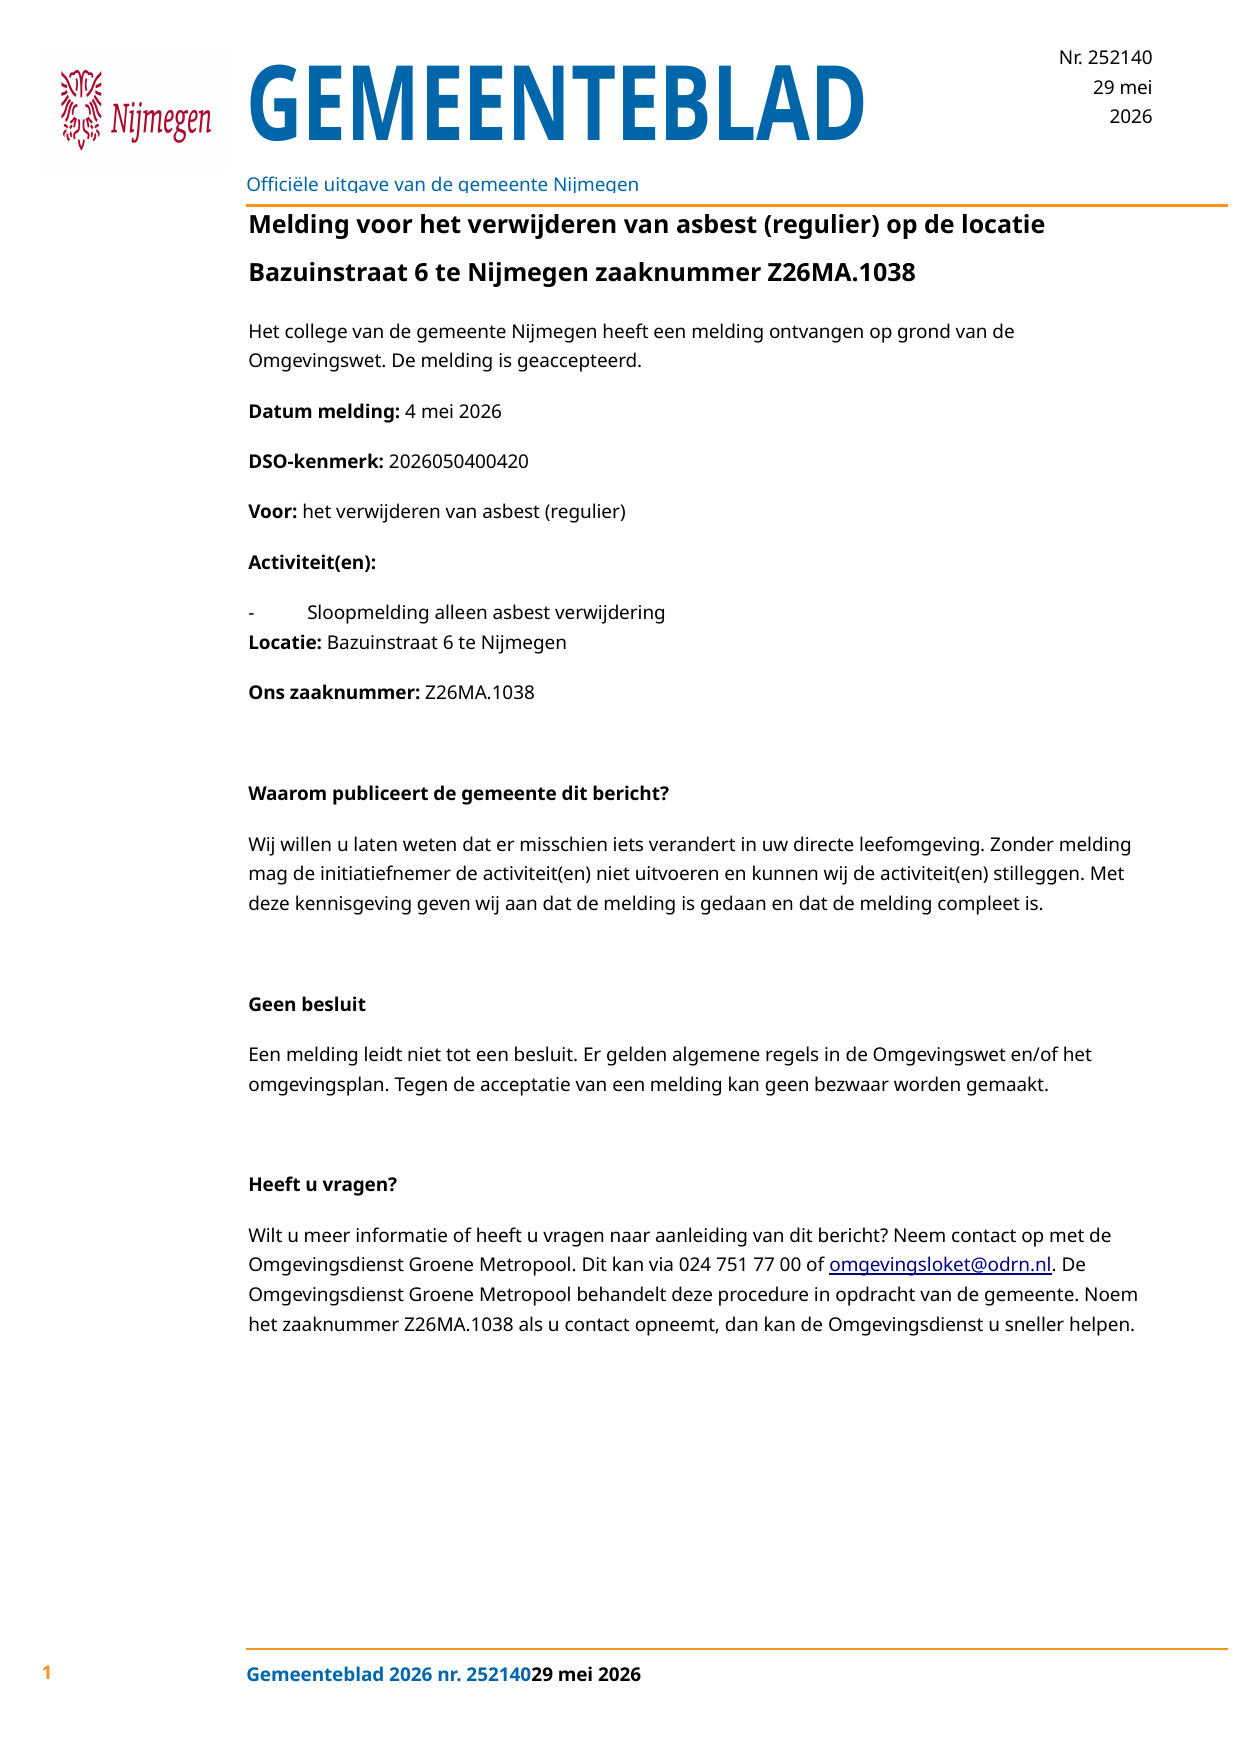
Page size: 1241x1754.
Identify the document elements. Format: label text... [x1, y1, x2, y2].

text Locatie: Bazuinstraat 6 te Nijmegen [248, 629, 1152, 655]
text Waarom publiceert de gemeente dit bericht? [248, 780, 1152, 806]
text DSO-kenmerk: 2026050400420 [248, 448, 1152, 474]
text Wij willen u laten weten dat er misschien iets verandert in uw directe leefomgeving. Zonder melding mag de initiatiefnemer de activiteit(en) niet uitvoeren en kunnen wij de activiteit(en) stilleggen. Met deze kennisgeving geven wij aan dat de melding is gedaan en dat de melding compleet is. [248, 831, 1152, 916]
text Wilt u meer informatie of heeft u vragen naar aanleiding van dit bericht? Neem contact op met de Omgevingsdienst Groene Metropool. Dit kan via 024 751 77 00 of omgevingsloket@odrn.nl. De Omgevingsdienst Groene Metropool behandelt deze procedure in opdracht van de gemeente. Noem het zaaknummer Z26MA.1038 als u contact opneemt, dan kan de Omgevingsdienst u sneller helpen. [248, 1222, 1152, 1337]
picture [41, 47, 231, 172]
text Activiteit(en): [248, 549, 1152, 575]
text Heeft u vragen? [248, 1172, 1152, 1197]
text Een melding leidt niet tot een besluit. Er gelden algemene regels in de Omgevingswet en/of het omgevingsplan. Tegen de acceptatie van een melding kan geen bezwaar worden gemaakt. [248, 1041, 1152, 1097]
text Ons zaaknummer: Z26MA.1038 [248, 679, 1152, 705]
text Het college van de gemeente Nijmegen heeft een melding ontvangen op grond van de Omgevingswet. De melding is geaccepteerd. [248, 318, 1152, 373]
text Datum melding: 4 mei 2026 [248, 398, 1152, 424]
text Geen besluit [248, 991, 1152, 1017]
list Sloopmelding alleen asbest verwijdering [248, 599, 1152, 625]
text Melding voor het verwijderen van asbest (regulier) op de locatie Bazuinstraat 6 te Nijmegen zaaknummer Z26MA.1038 [248, 207, 1152, 288]
text Voor: het verwijderen van asbest (regulier) [248, 499, 1152, 524]
